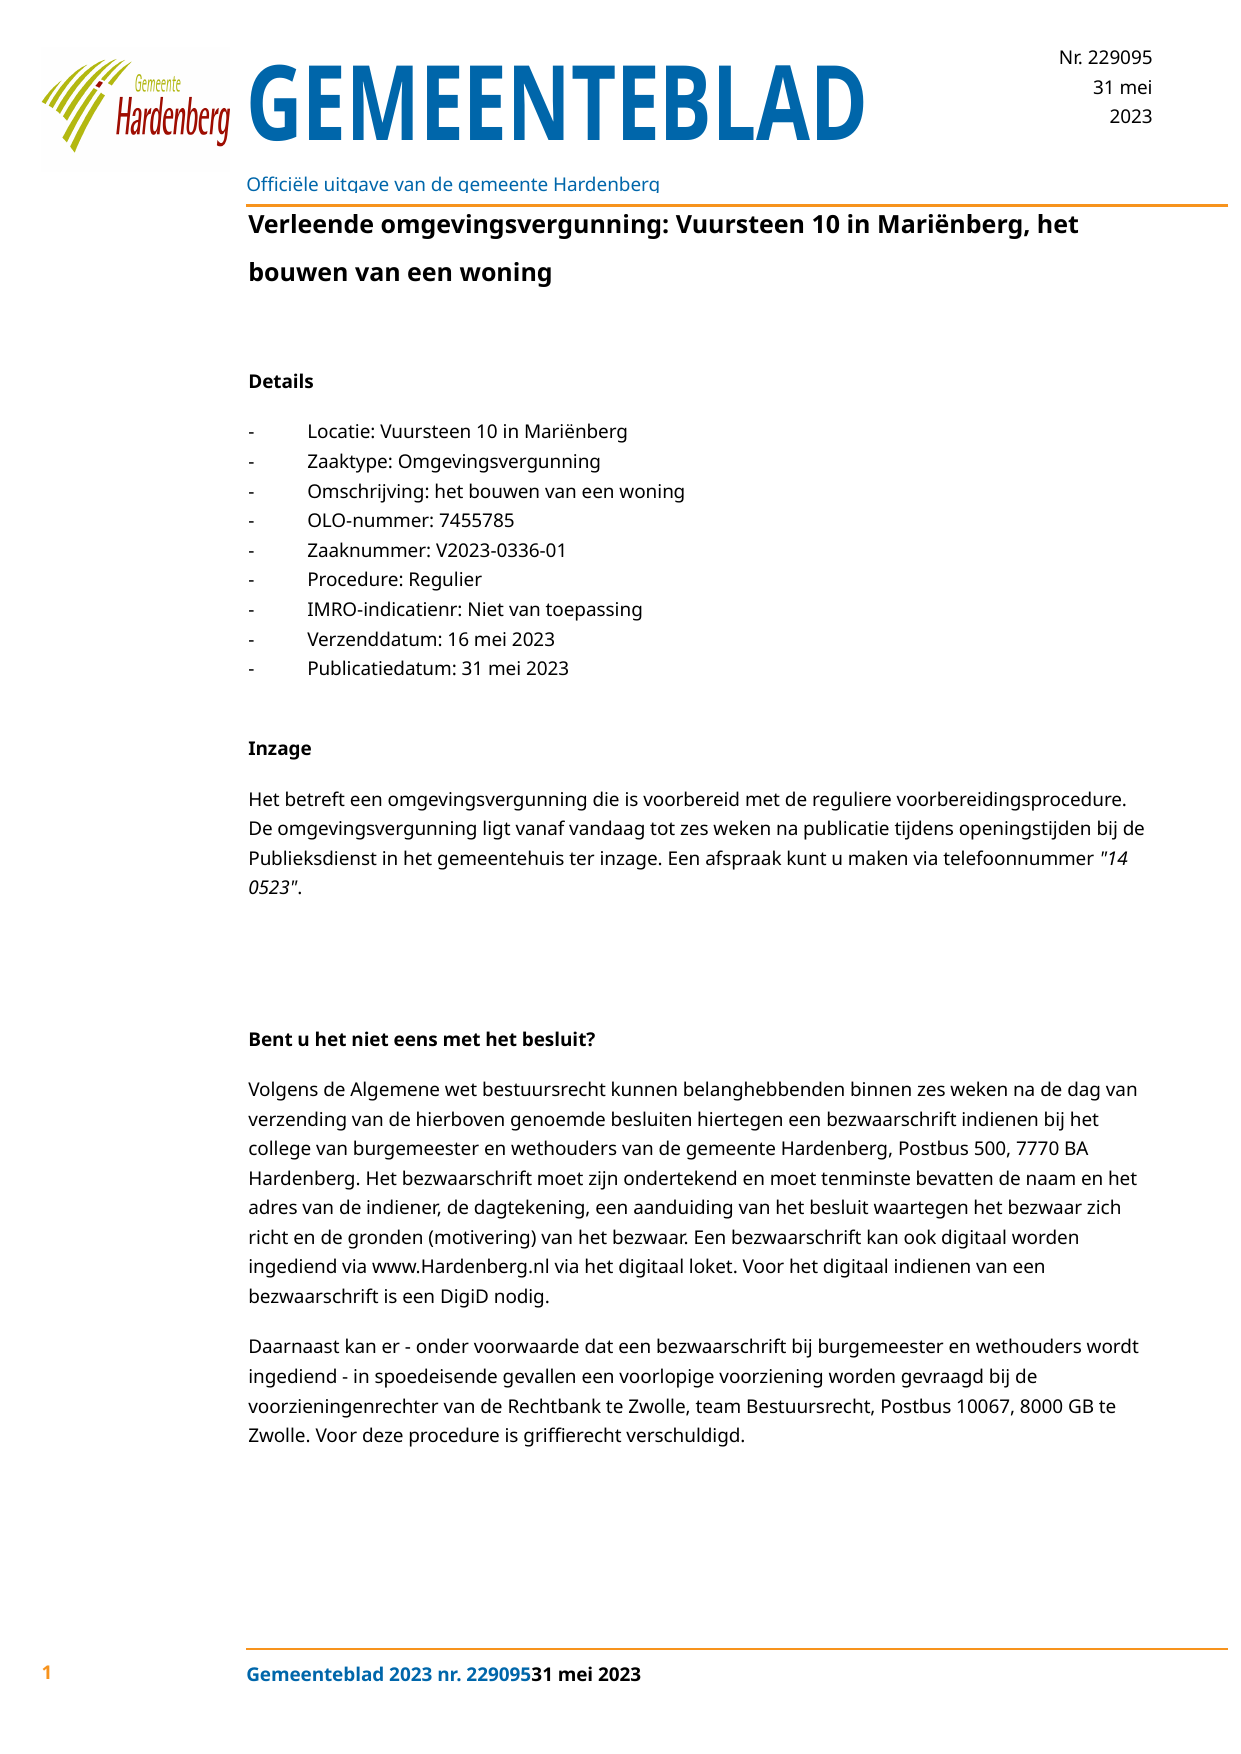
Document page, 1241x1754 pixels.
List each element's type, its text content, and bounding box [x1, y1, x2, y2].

list Verzenddatum: 16 mei 2023 [248, 626, 1152, 652]
text Inzage [248, 735, 1152, 761]
text Details [248, 368, 1152, 394]
list Zaaktype: Omgevingsvergunning [248, 448, 1152, 474]
list Publicatiedatum: 31 mei 2023 [248, 655, 1152, 681]
picture [41, 47, 231, 172]
text Daarnaast kan er - onder voorwaarde dat een bezwaarschrift bij burgemeester en wethouders wordt ingediend - in spoedeisende gevallen een voorlopige voorziening worden gevraagd bij de voorzieningenrechter van de Rechtbank te Zwolle, team Bestuursrecht, Postbus 10067, 8000 GB te Zwolle. Voor deze procedure is griffierecht verschuldigd. [248, 1334, 1152, 1448]
list Locatie: Vuursteen 10 in Mariënberg [248, 419, 1152, 444]
list Omschrijving: het bouwen van een woning [248, 478, 1152, 504]
list Zaaknummer: V2023-0336-01 [248, 537, 1152, 563]
list IMRO-indicatienr: Niet van toepassing [248, 596, 1152, 622]
list Procedure: Regulier [248, 567, 1152, 592]
text Volgens de Algemene wet bestuursrecht kunnen belanghebbenden binnen zes weken na de dag van verzending van de hierboven genoemde besluiten hiertegen een bezwaarschrift indienen bij het college van burgemeester en wethouders van de gemeente Hardenberg, Postbus 500, 7770 BA Hardenberg. Het bezwaarschrift moet zijn ondertekend en moet tenminste bevatten de naam en het adres van de indiener, de dagtekening, een aanduiding van het besluit waartegen het bezwaar zich richt en de gronden (motivering) van het bezwaar. Een bezwaarschrift kan ook digitaal worden ingediend via www.Hardenberg.nl via het digitaal loket. Voor het digitaal indienen van een bezwaarschrift is een DigiD nodig. [248, 1076, 1152, 1309]
text Het betreft een omgevingsvergunning die is voorbereid met de reguliere voorbereidingsprocedure. De omgevingsvergunning ligt vanaf vandaag tot zes weken na publicatie tijdens openingstijden bij de Publieksdienst in het gemeentehuis ter inzage. Een afspraak kunt u maken via telefoonnummer "14 0523". [248, 786, 1152, 900]
text Bent u het niet eens met het besluit? [248, 1026, 1152, 1052]
list OLO-nummer: 7455785 [248, 507, 1152, 533]
text Verleende omgevingsvergunning: Vuursteen 10 in Mariënberg, het bouwen van een woning [248, 207, 1152, 288]
